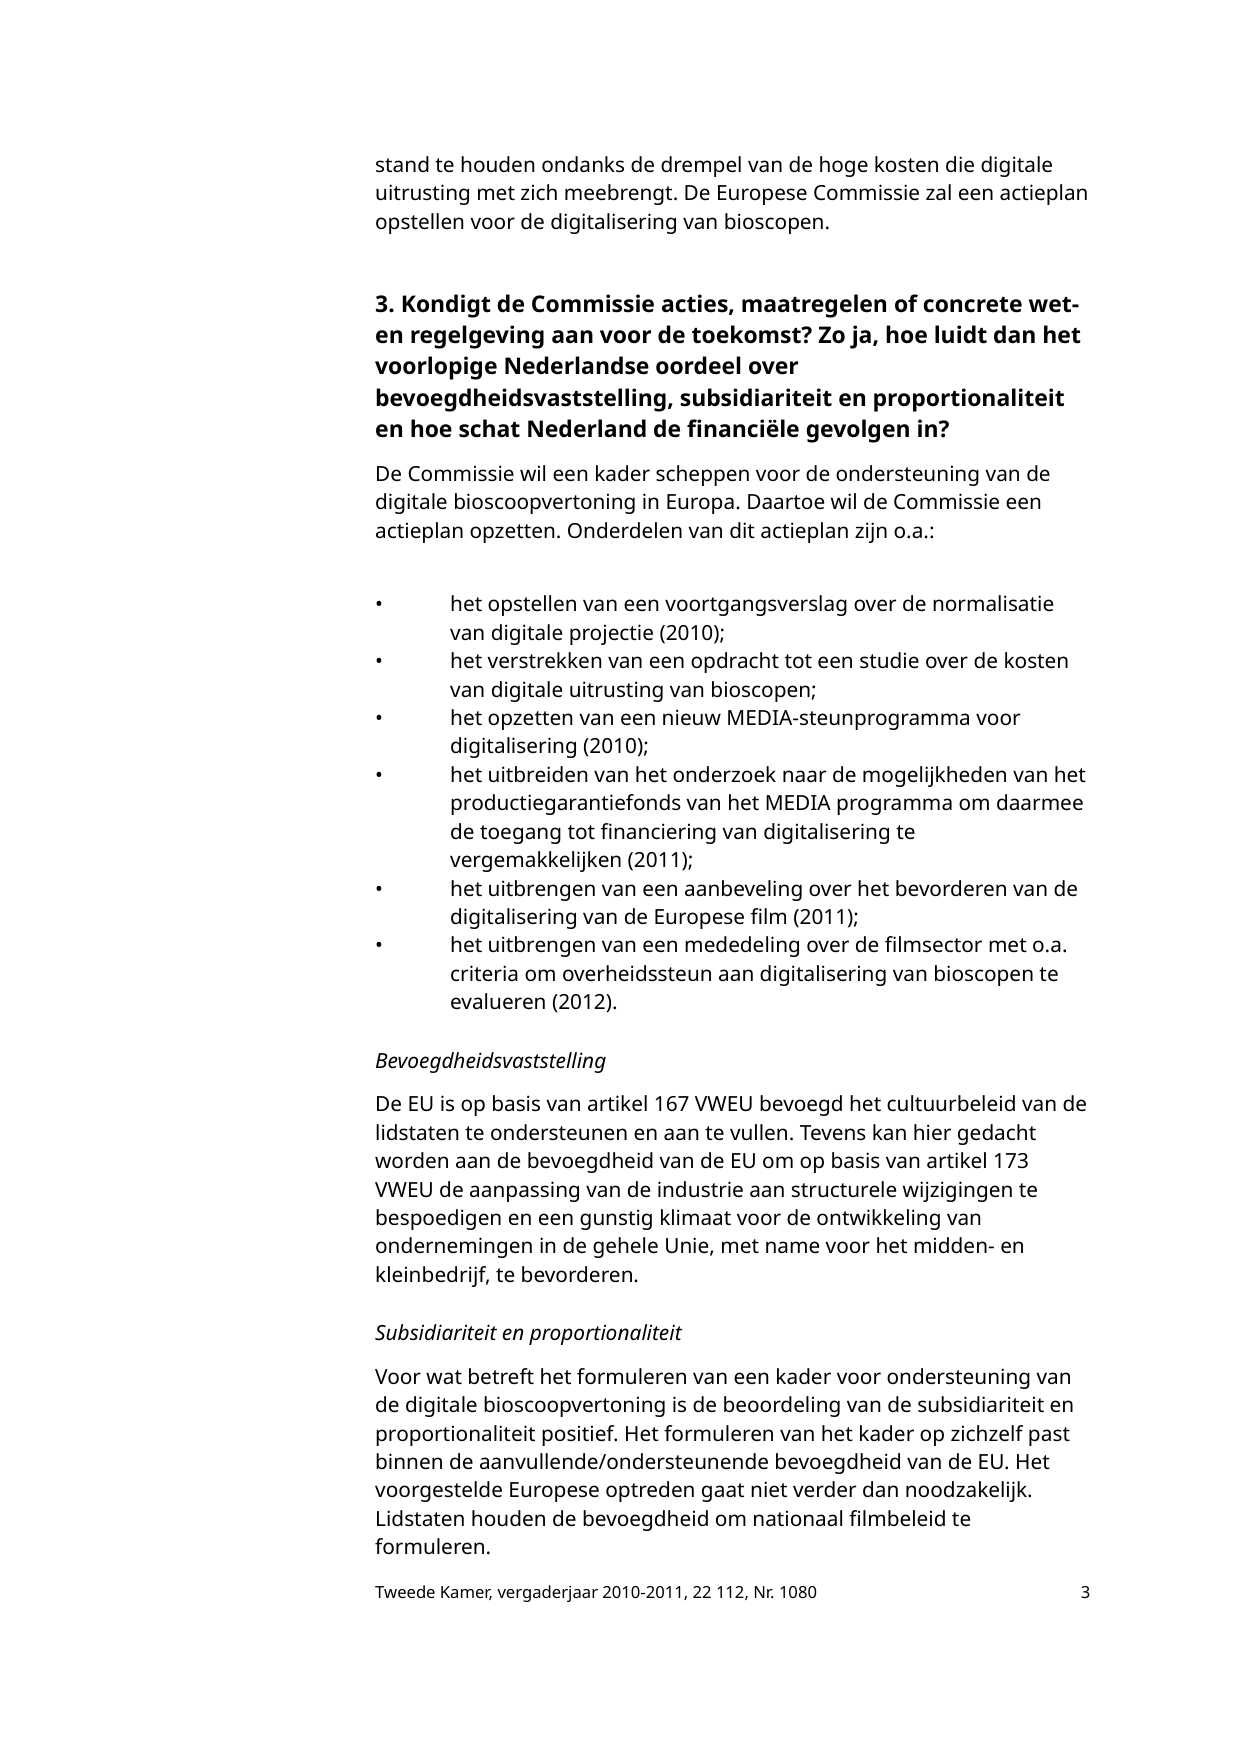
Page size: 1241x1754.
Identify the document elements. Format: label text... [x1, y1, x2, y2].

text De Commissie wil een kader scheppen voor de ondersteuning van de digitale bioscoopvertoning in Europa. Daartoe wil de Commissie een actieplan opzetten. Onderdelen van dit actieplan zijn o.a.: [375, 459, 1090, 544]
list het uitbrengen van een aanbeveling over het bevorderen van de digitalisering van de Europese film (2011); [375, 874, 1090, 931]
subtitle 3. Kondigt de Commissie acties, maatregelen of concrete wet- en regelgeving aan voor de toekomst? Zo ja, hoe luidt dan het voorlopige Nederlandse oordeel over bevoegdheidsvaststelling, subsidiariteit en proportionaliteit en hoe schat Nederland de financiële gevolgen in? [375, 288, 1090, 444]
list het uitbreiden van het onderzoek naar de mogelijkheden van het productiegarantiefonds van het MEDIA programma om daarmee de toegang tot financiering van digitalisering te vergemakkelijken (2011); [375, 760, 1090, 874]
text De EU is op basis van artikel 167 VWEU bevoegd het cultuurbeleid van de lidstaten te ondersteunen en aan te vullen. Tevens kan hier gedacht worden aan de bevoegdheid van de EU om op basis van artikel 173 VWEU de aanpassing van de industrie aan structurele wijzigingen te bespoedigen en een gunstig klimaat voor de ontwikkeling van ondernemingen in de gehele Unie, met name voor het midden- en kleinbedrijf, te bevorderen. [375, 1089, 1090, 1288]
list het uitbrengen van een mededeling over de filmsector met o.a. criteria om overheidssteun aan digitalisering van bioscopen te evalueren (2012). [375, 931, 1090, 1016]
text stand te houden ondanks de drempel van de hoge kosten die digitale uitrusting met zich meebrengt. De Europese Commissie zal een actieplan opstellen voor de digitalisering van bioscopen. [375, 150, 1090, 235]
list het opstellen van een voortgangsverslag over de normalisatie van digitale projectie (2010); [375, 589, 1090, 646]
text Voor wat betreft het formuleren van een kader voor ondersteuning van de digitale bioscoopvertoning is de beoordeling van de subsidiariteit en proportionaliteit positief. Het formuleren van het kader op zichzelf past binnen de aanvullende/ondersteunende bevoegdheid van de EU. Het voorgestelde Europese optreden gaat niet verder dan noodzakelijk. Lidstaten houden de bevoegdheid om nationaal filmbeleid te formuleren. [375, 1362, 1090, 1561]
list het opzetten van een nieuw MEDIA-steunprogramma voor digitalisering (2010); [375, 703, 1090, 760]
list het verstrekken van een opdracht tot een studie over de kosten van digitale uitrusting van bioscopen; [375, 646, 1090, 703]
text Subsidiariteit en proportionaliteit [375, 1318, 1090, 1347]
text Bevoegdheidsvaststelling [375, 1046, 1090, 1074]
